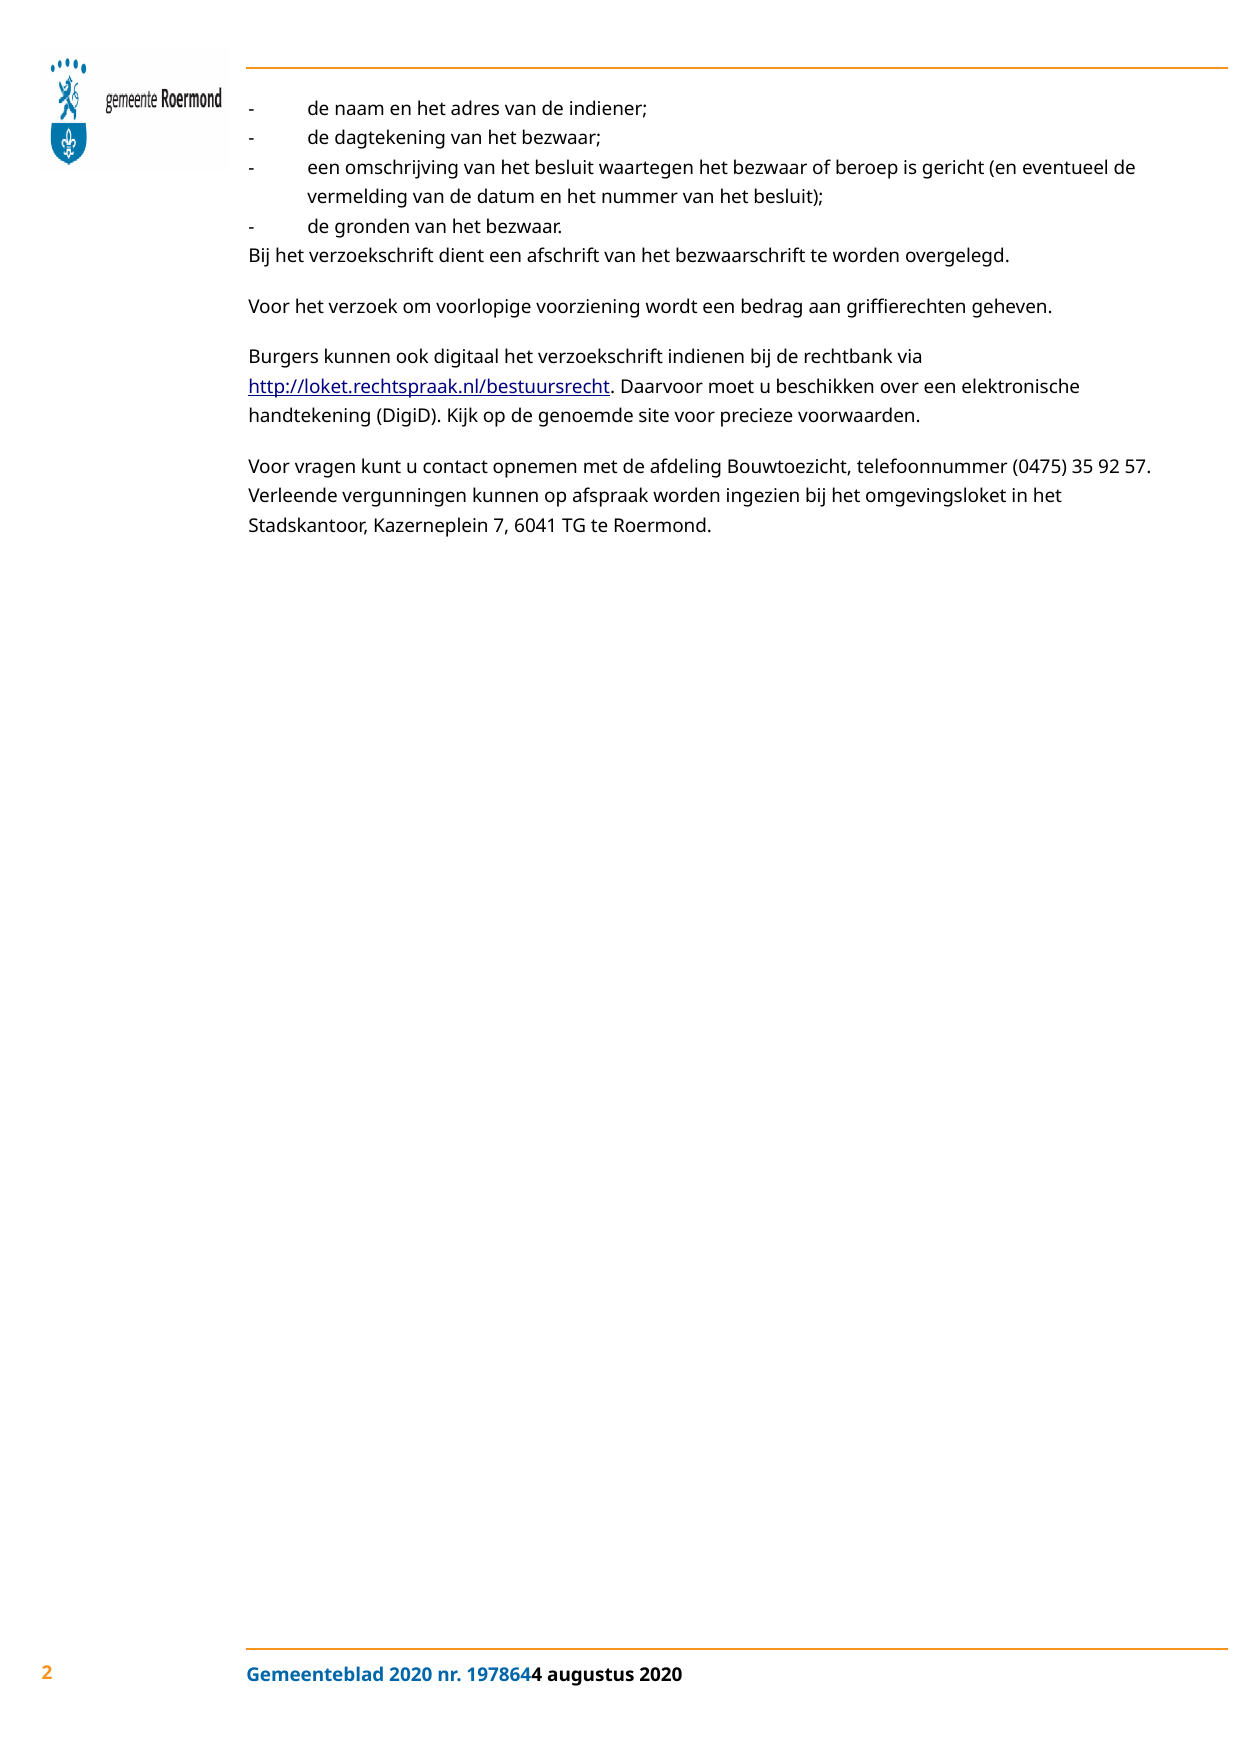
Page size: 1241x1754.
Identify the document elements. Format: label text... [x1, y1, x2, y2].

text Bij het verzoekschrift dient een afschrift van het bezwaarschrift te worden overgelegd. [248, 243, 1152, 268]
list de dagtekening van het bezwaar; [248, 124, 1152, 150]
list de gronden van het bezwaar. [248, 213, 1152, 239]
picture [41, 47, 231, 172]
list een omschrijving van het besluit waartegen het bezwaar of beroep is gericht (en eventueel de vermelding van de datum en het nummer van het besluit); [248, 154, 1152, 209]
text Voor het verzoek om voorlopige voorziening wordt een bedrag aan griffierechten geheven. [248, 293, 1152, 319]
text Burgers kunnen ook digitaal het verzoekschrift indienen bij de rechtbank via http://loket.rechtspraak.nl/bestuursrecht. Daarvoor moet u beschikken over een elektronische handtekening (DigiD). Kijk op de genoemde site voor precieze voorwaarden. [248, 343, 1152, 428]
list de naam en het adres van de indiener; [248, 95, 1152, 121]
text Voor vragen kunt u contact opnemen met de afdeling Bouwtoezicht, telefoonnummer (0475) 35 92 57. Verleende vergunningen kunnen op afspraak worden ingezien bij het omgevingsloket in het Stadskantoor, Kazerneplein 7, 6041 TG te Roermond. [248, 453, 1152, 538]
